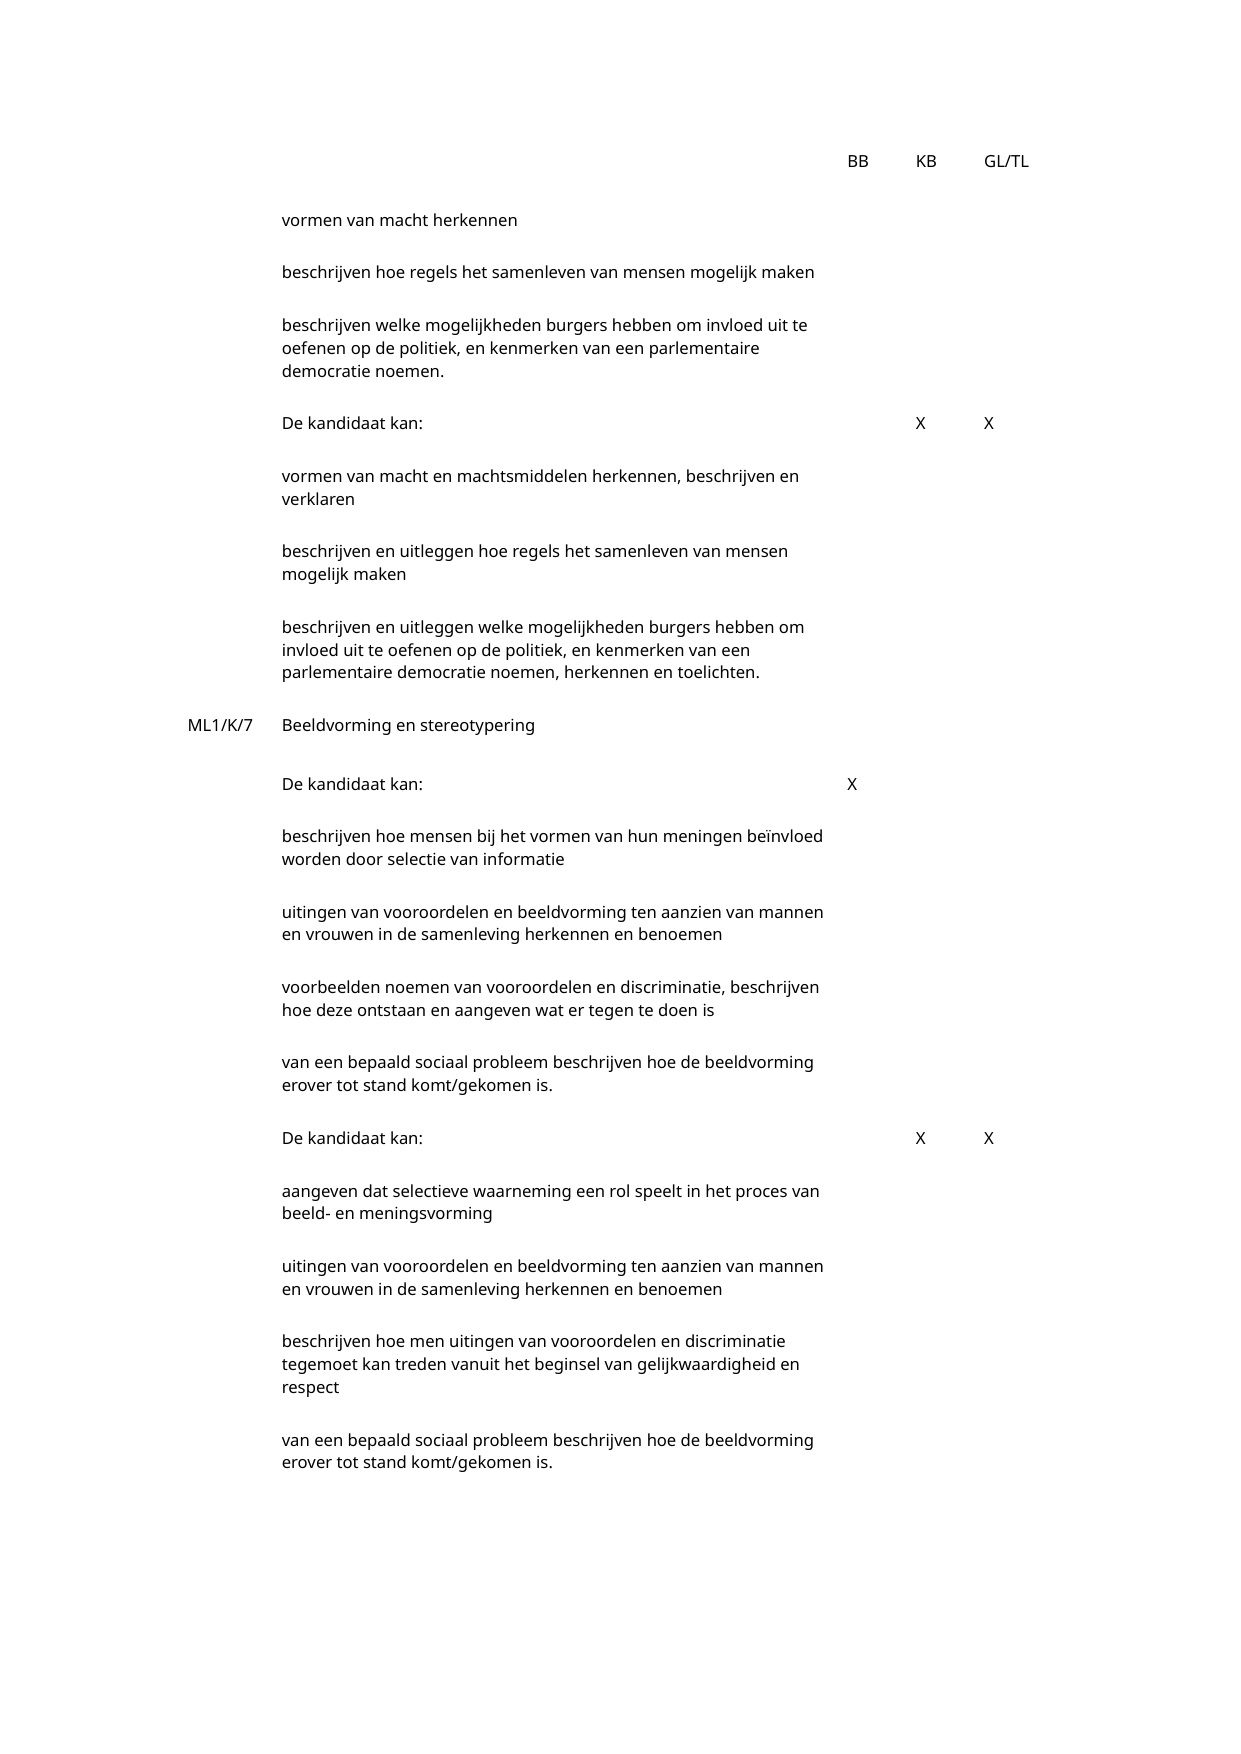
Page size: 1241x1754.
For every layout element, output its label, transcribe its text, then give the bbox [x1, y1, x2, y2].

table_cell [188, 772, 282, 1126]
table_cell [847, 209, 916, 412]
table_cell [188, 412, 282, 714]
table_cell X [984, 412, 1053, 714]
table_cell Beeldvorming en stereotypering [282, 714, 847, 772]
table_cell [984, 772, 1053, 1126]
table_cell [847, 714, 916, 772]
table_cell [188, 1126, 282, 1503]
table_cell [984, 714, 1053, 772]
table_cell [916, 772, 984, 1126]
table_cell De kandidaat kan: beschrijven hoe mensen bij het vormen van hun meningen beïnvloed worden door selectie van informatie uitingen van vooroordelen en beeldvorming ten aanzien van mannen en vrouwen in de samenleving herkennen en benoemen voorbeelden noemen van vooroordelen en discriminatie, beschrijven hoe deze ontstaan en aangeven wat er tegen te doen is van een bepaald sociaal probleem beschrijven hoe de beeldvorming erover tot stand komt/gekomen is. [282, 772, 847, 1126]
table_cell [984, 209, 1053, 412]
table_cell [847, 1126, 916, 1503]
table_cell X [847, 772, 916, 1126]
table_header [188, 150, 282, 208]
table_cell X [916, 1126, 984, 1503]
table_cell [916, 714, 984, 772]
table_cell [188, 209, 282, 412]
table_cell vormen van macht herkennen beschrijven hoe regels het samenleven van mensen mogelijk maken beschrijven welke mogelijkheden burgers hebben om invloed uit te oefenen op de politiek, en kenmerken van een parlementaire democratie noemen. [282, 209, 847, 412]
table_header KB [916, 150, 984, 208]
table_header GL/TL [984, 150, 1053, 208]
table_header [282, 150, 847, 208]
table_header BB [847, 150, 916, 208]
table_cell ML1/K/7 [188, 714, 282, 772]
table_cell [847, 412, 916, 714]
table_cell X [984, 1126, 1053, 1503]
table_cell X [916, 412, 984, 714]
table_cell De kandidaat kan: aangeven dat selectieve waarneming een rol speelt in het proces van beeld- en meningsvorming uitingen van vooroordelen en beeldvorming ten aanzien van mannen en vrouwen in de samenleving herkennen en benoemen beschrijven hoe men uitingen van vooroordelen en discriminatie tegemoet kan treden vanuit het beginsel van gelijkwaardigheid en respect van een bepaald sociaal probleem beschrijven hoe de beeldvorming erover tot stand komt/gekomen is. [282, 1126, 847, 1503]
table_cell De kandidaat kan: vormen van macht en machtsmiddelen herkennen, beschrijven en verklaren beschrijven en uitleggen hoe regels het samenleven van mensen mogelijk maken beschrijven en uitleggen welke mogelijkheden burgers hebben om invloed uit te oefenen op de politiek, en kenmerken van een parlementaire democratie noemen, herkennen en toelichten. [282, 412, 847, 714]
table_cell [916, 209, 984, 412]
